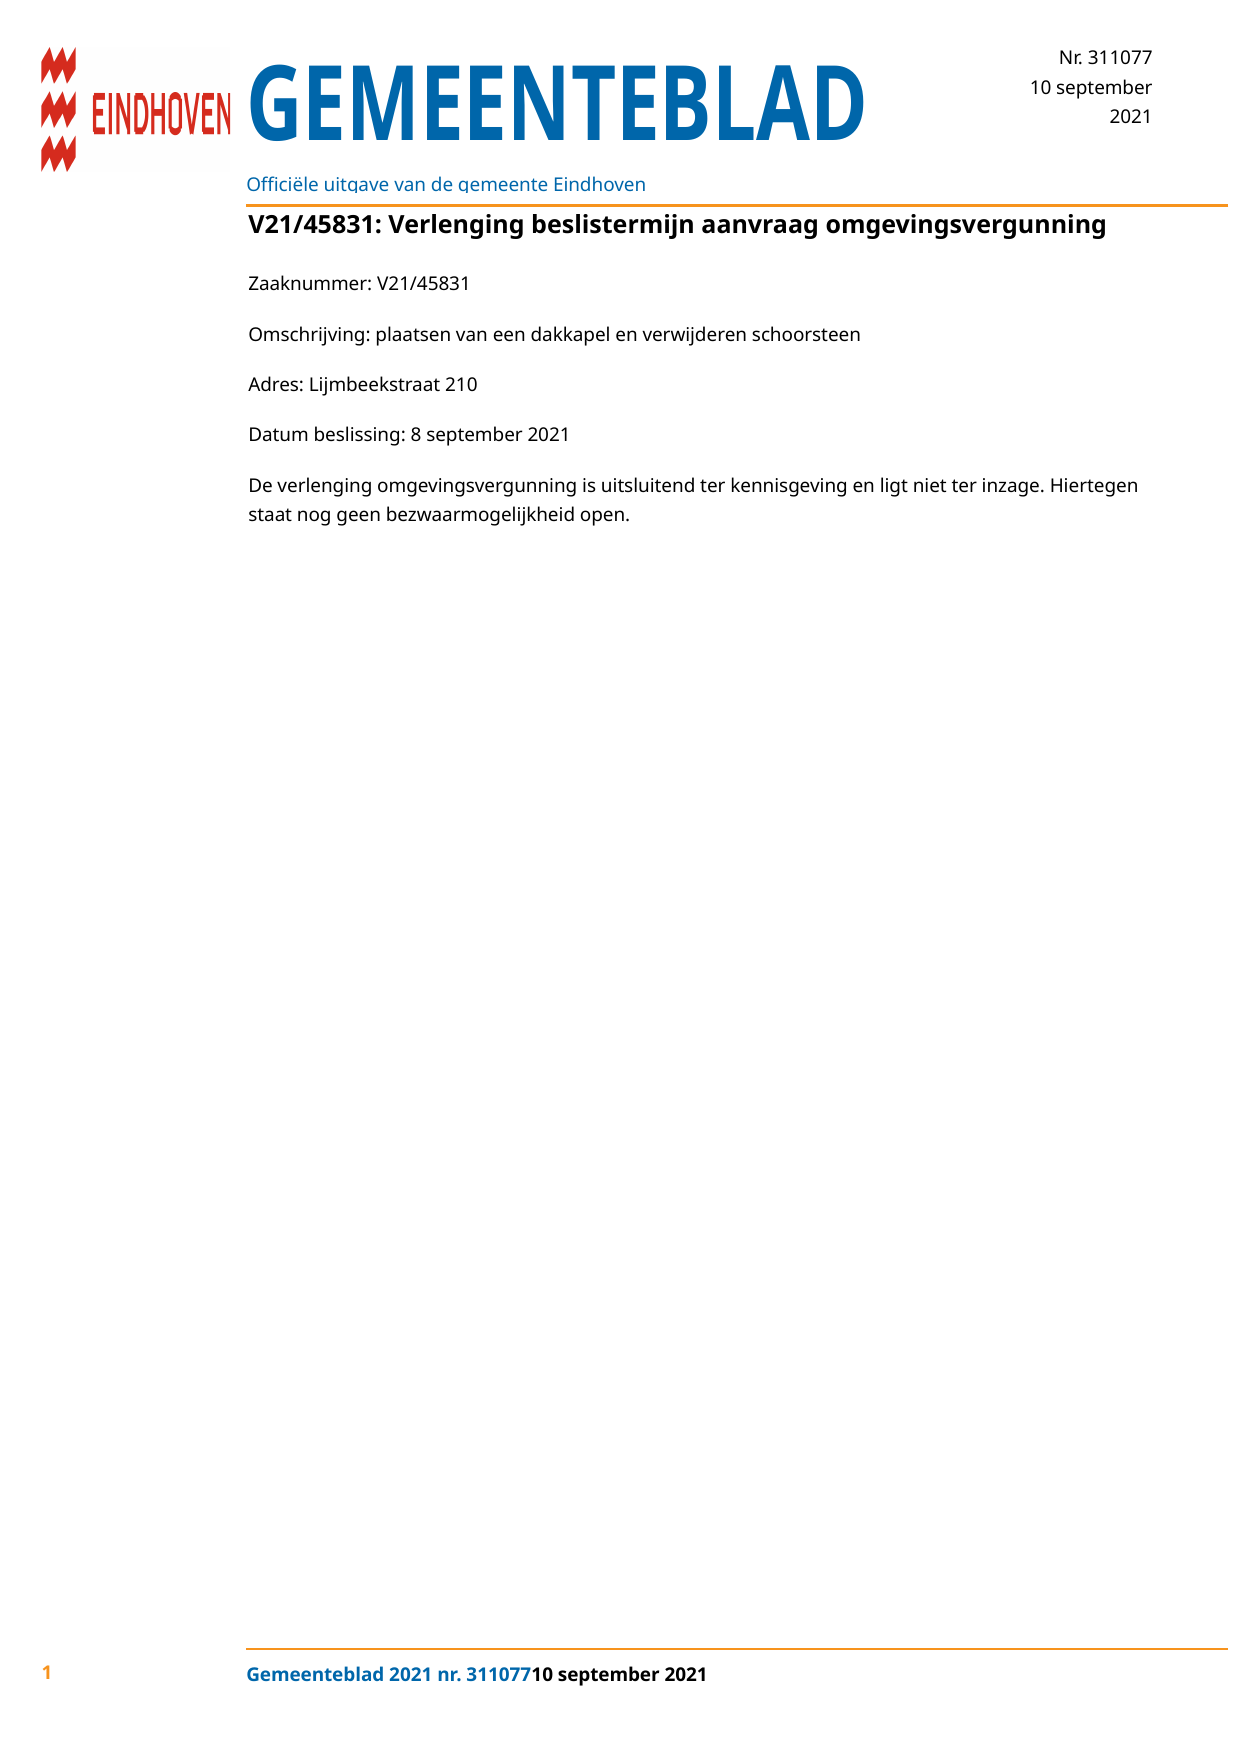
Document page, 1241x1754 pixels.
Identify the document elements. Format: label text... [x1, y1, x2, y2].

text Adres: Lijmbeekstraat 210 [248, 371, 1152, 397]
text Datum beslissing: 8 september 2021 [248, 422, 1152, 447]
picture [41, 47, 231, 172]
text Omschrijving: plaatsen van een dakkapel en verwijderen schoorsteen [248, 321, 1152, 346]
text V21/45831: Verlenging beslistermijn aanvraag omgevingsvergunning [248, 207, 1152, 241]
text De verlenging omgevingsvergunning is uitsluitend ter kennisgeving en ligt niet ter inzage. Hiertegen staat nog geen bezwaarmogelijkheid open. [248, 472, 1152, 527]
text Zaaknummer: V21/45831 [248, 270, 1152, 296]
